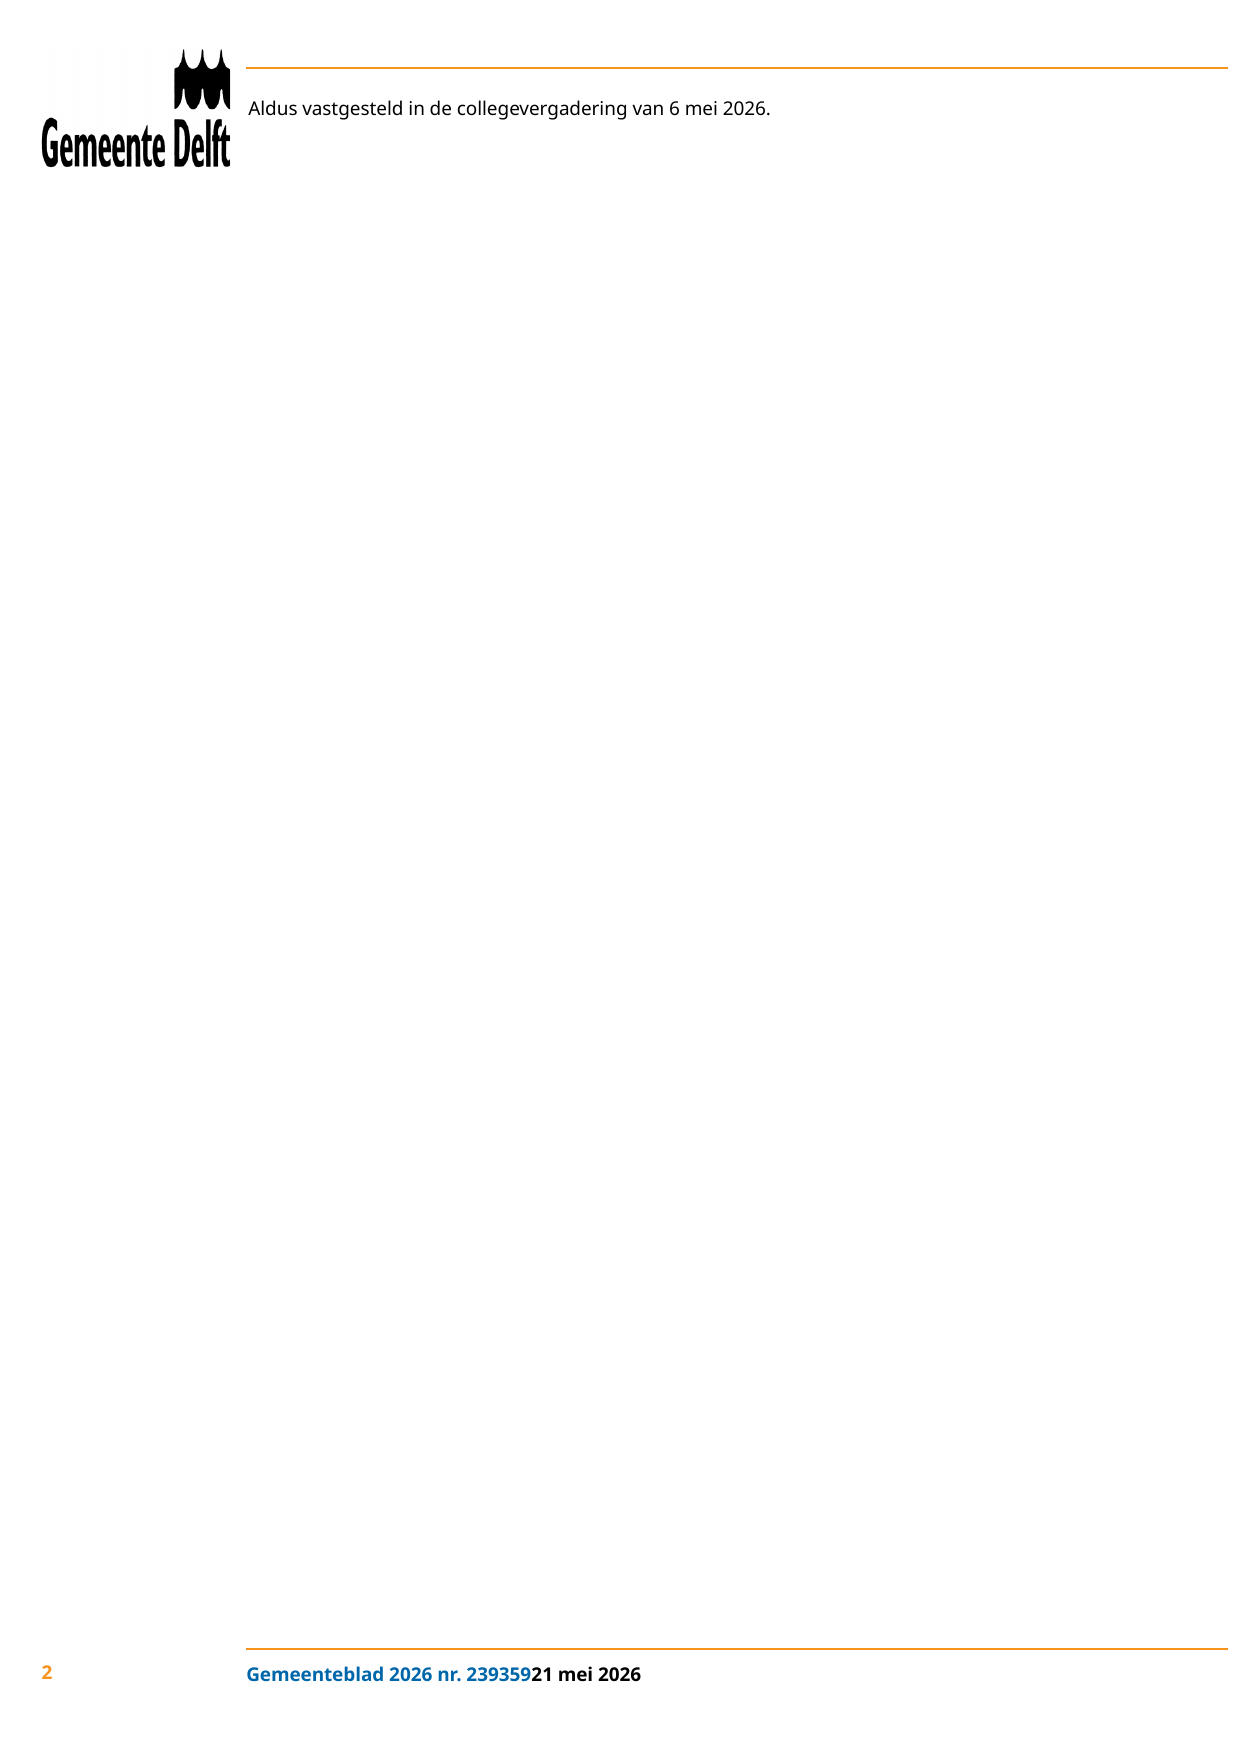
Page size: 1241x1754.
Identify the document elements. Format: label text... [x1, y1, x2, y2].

text Aldus vastgesteld in de collegevergadering van 6 mei 2026. [248, 95, 1152, 121]
picture [41, 47, 231, 172]
